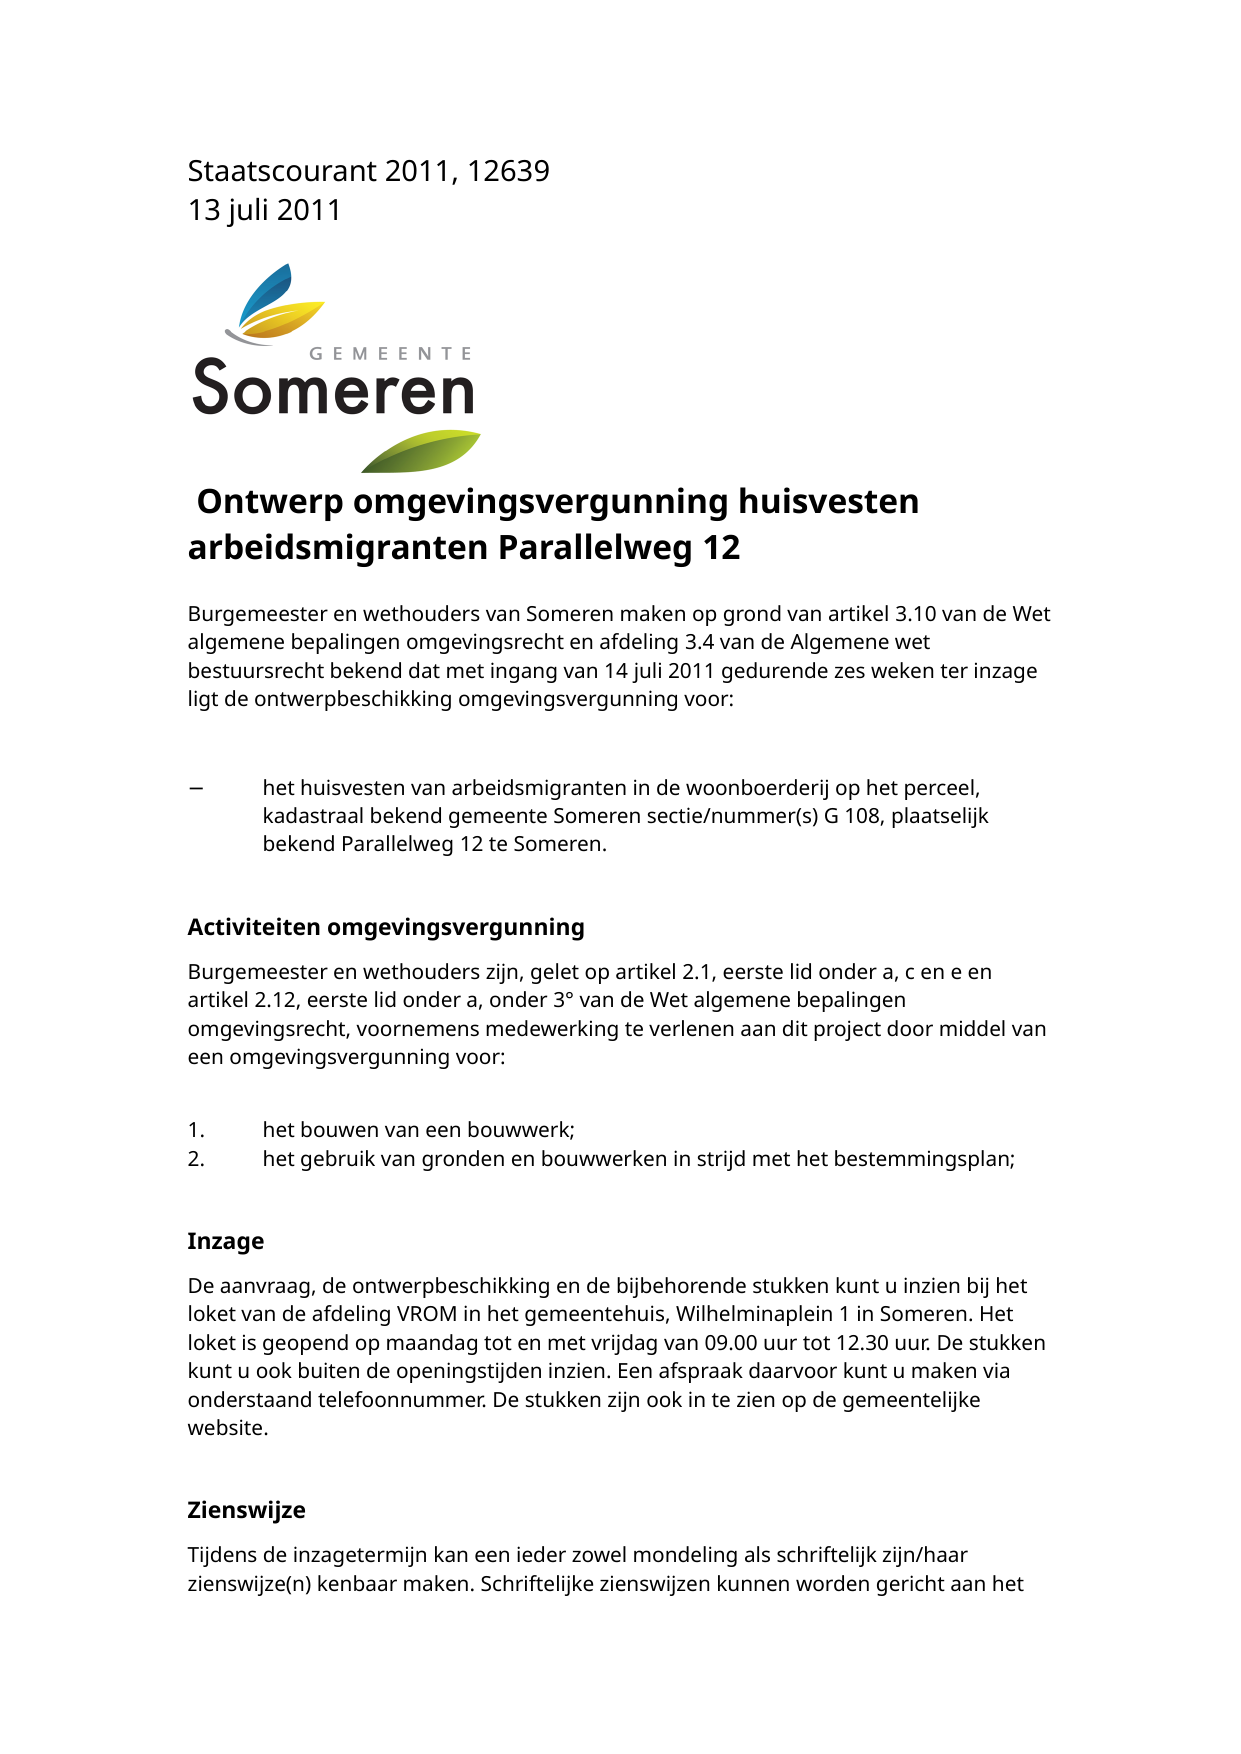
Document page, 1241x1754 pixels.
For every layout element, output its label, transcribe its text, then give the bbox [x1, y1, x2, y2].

picture [187, 258, 484, 478]
text Burgemeester en wethouders zijn, gelet op artikel 2.1, eerste lid onder a, c en e en artikel 2.12, eerste lid onder a, onder 3° van de Wet algemene bepalingen omgevingsrecht, voornemens medewerking te verlenen aan dit project door middel van een omgevingsvergunning voor: [187, 957, 1053, 1071]
list het huisvesten van arbeidsmigranten in de woonboerderij op het perceel, kadastraal bekend gemeente Someren sectie/nummer(s) G 108, plaatselijk bekend Parallelweg 12 te Someren. [187, 773, 1053, 858]
list het gebruik van gronden en bouwwerken in strijd met het bestemmingsplan; [187, 1144, 1053, 1172]
subtitle Zienswijze [187, 1494, 1053, 1526]
list het bouwen van een bouwwerk; [187, 1116, 1053, 1144]
subtitle Activiteiten omgevingsvergunning [187, 911, 1053, 942]
text Burgemeester en wethouders van Someren maken op grond van artikel 3.10 van de Wet algemene bepalingen omgevingsrecht en afdeling 3.4 van de Algemene wet bestuursrecht bekend dat met ingang van 14 juli 2011 gedurende zes weken ter inzage ligt de ontwerpbeschikking omgevingsvergunning voor: [187, 599, 1053, 713]
subtitle Inzage [187, 1225, 1053, 1256]
text Staatscourant 2011, 12639 [187, 150, 1053, 190]
text Tijdens de inzagetermijn kan een ieder zowel mondeling als schriftelijk zijn/haar zienswijze(n) kenbaar maken. Schriftelijke zienswijzen kunnen worden gericht aan het [187, 1541, 1053, 1597]
text 13 juli 2011 [187, 190, 1053, 229]
text De aanvraag, de ontwerpbeschikking en de bijbehorende stukken kunt u inzien bij het loket van de afdeling VROM in het gemeentehuis, Wilhelminaplein 1 in Someren. Het loket is geopend op maandag tot en met vrijdag van 09.00 uur tot 12.30 uur. De stukken kunt u ook buiten de openingstijden inzien. Een afspraak daarvoor kunt u maken via onderstaand telefoonnummer. De stukken zijn ook in te zien op de gemeentelijke website. [187, 1271, 1053, 1442]
subtitle Ontwerp omgevingsvergunning huisvesten arbeidsmigranten Parallelweg 12 [187, 271, 1053, 569]
